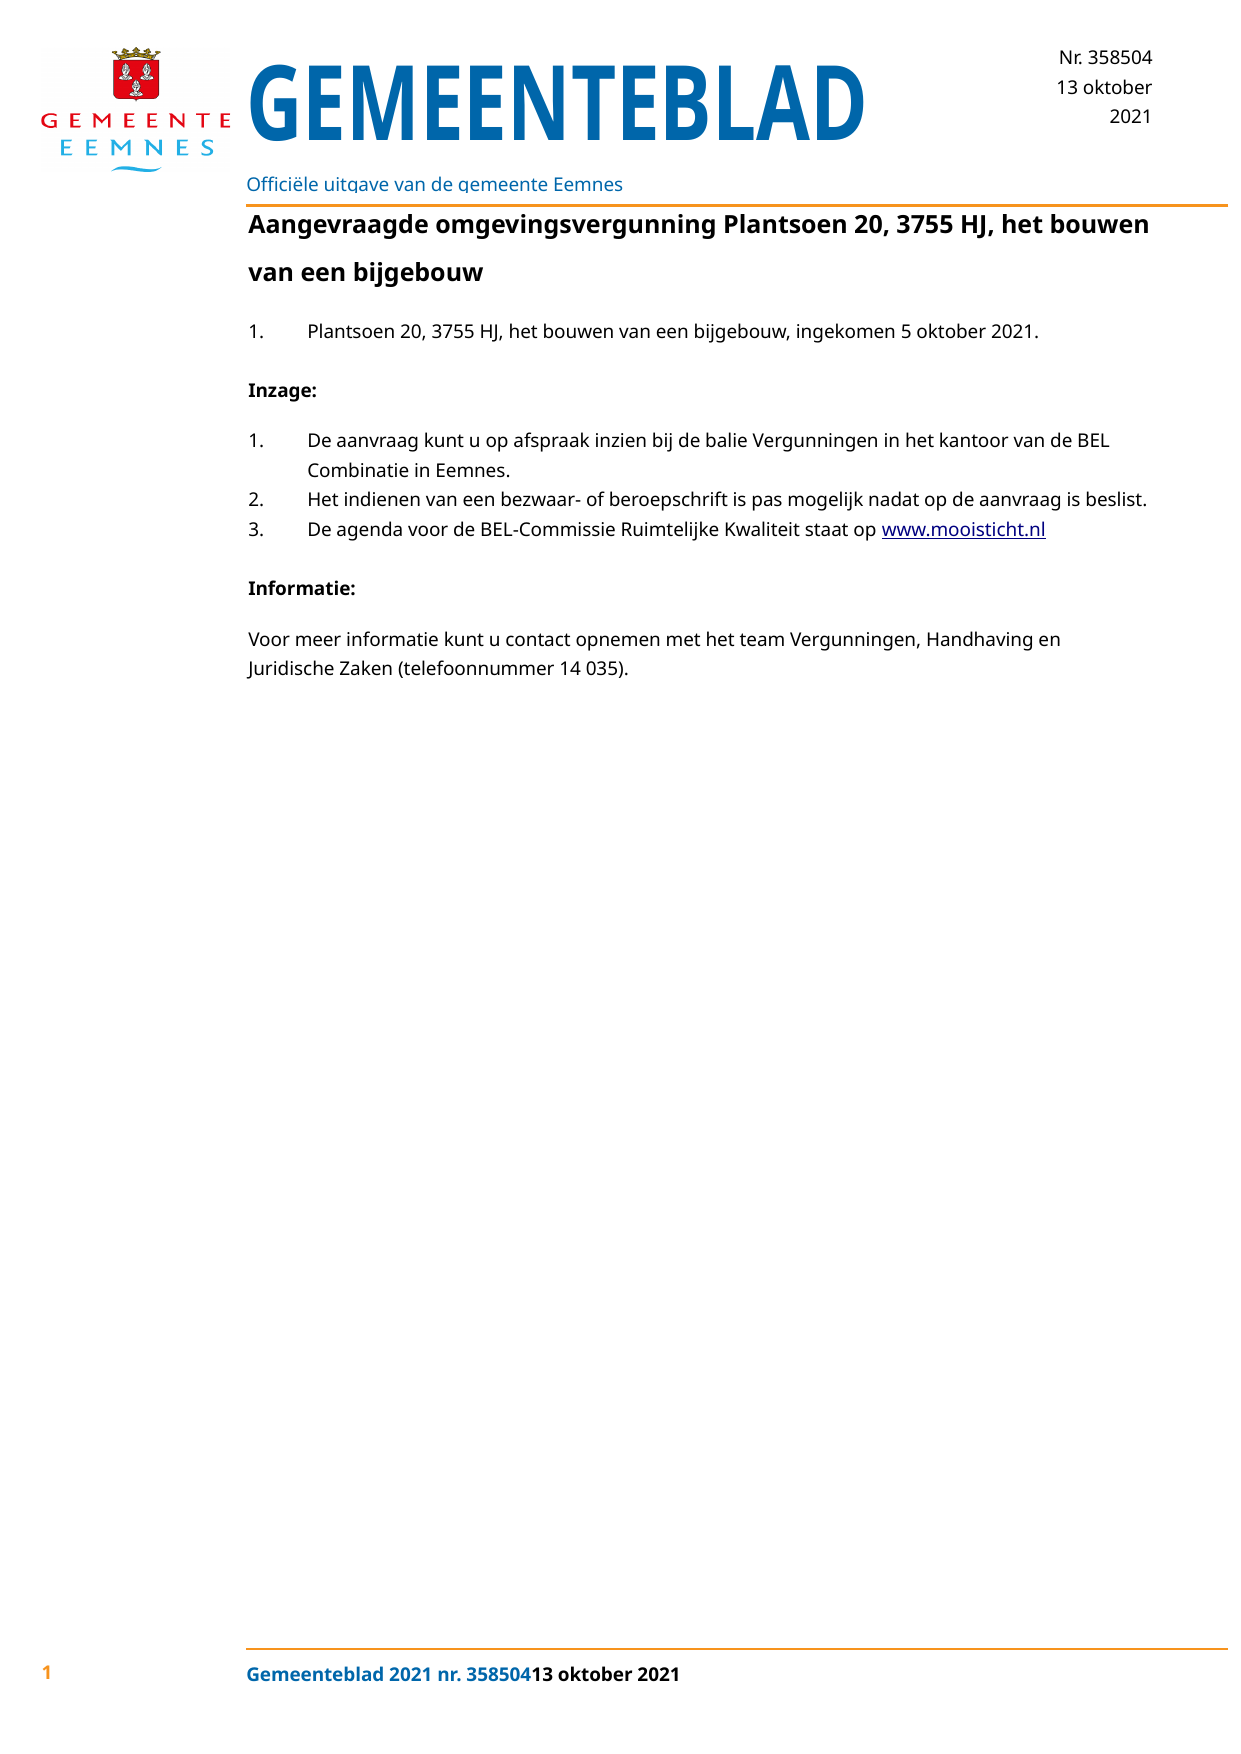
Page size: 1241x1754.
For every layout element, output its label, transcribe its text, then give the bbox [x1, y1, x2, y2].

text Voor meer informatie kunt u contact opnemen met het team Vergunningen, Handhaving en Juridische Zaken (telefoonnummer 14 035). [248, 626, 1152, 681]
list De aanvraag kunt u op afspraak inzien bij de balie Vergunningen in het kantoor van de BEL Combinatie in Eemnes. [248, 427, 1152, 483]
text Informatie: [248, 575, 1152, 601]
list Het indienen van een bezwaar- of beroepschrift is pas mogelijk nadat op de aanvraag is beslist. [248, 487, 1152, 512]
list De agenda voor de BEL-Commissie Ruimtelijke Kwaliteit staat op www.mooisticht.nl [248, 516, 1152, 542]
text Aangevraagde omgevingsvergunning Plantsoen 20, 3755 HJ, het bouwen van een bijgebouw [248, 207, 1152, 288]
picture [41, 47, 231, 172]
text Inzage: [248, 377, 1152, 403]
list Plantsoen 20, 3755 HJ, het bouwen van een bijgebouw, ingekomen 5 oktober 2021. [248, 318, 1152, 344]
